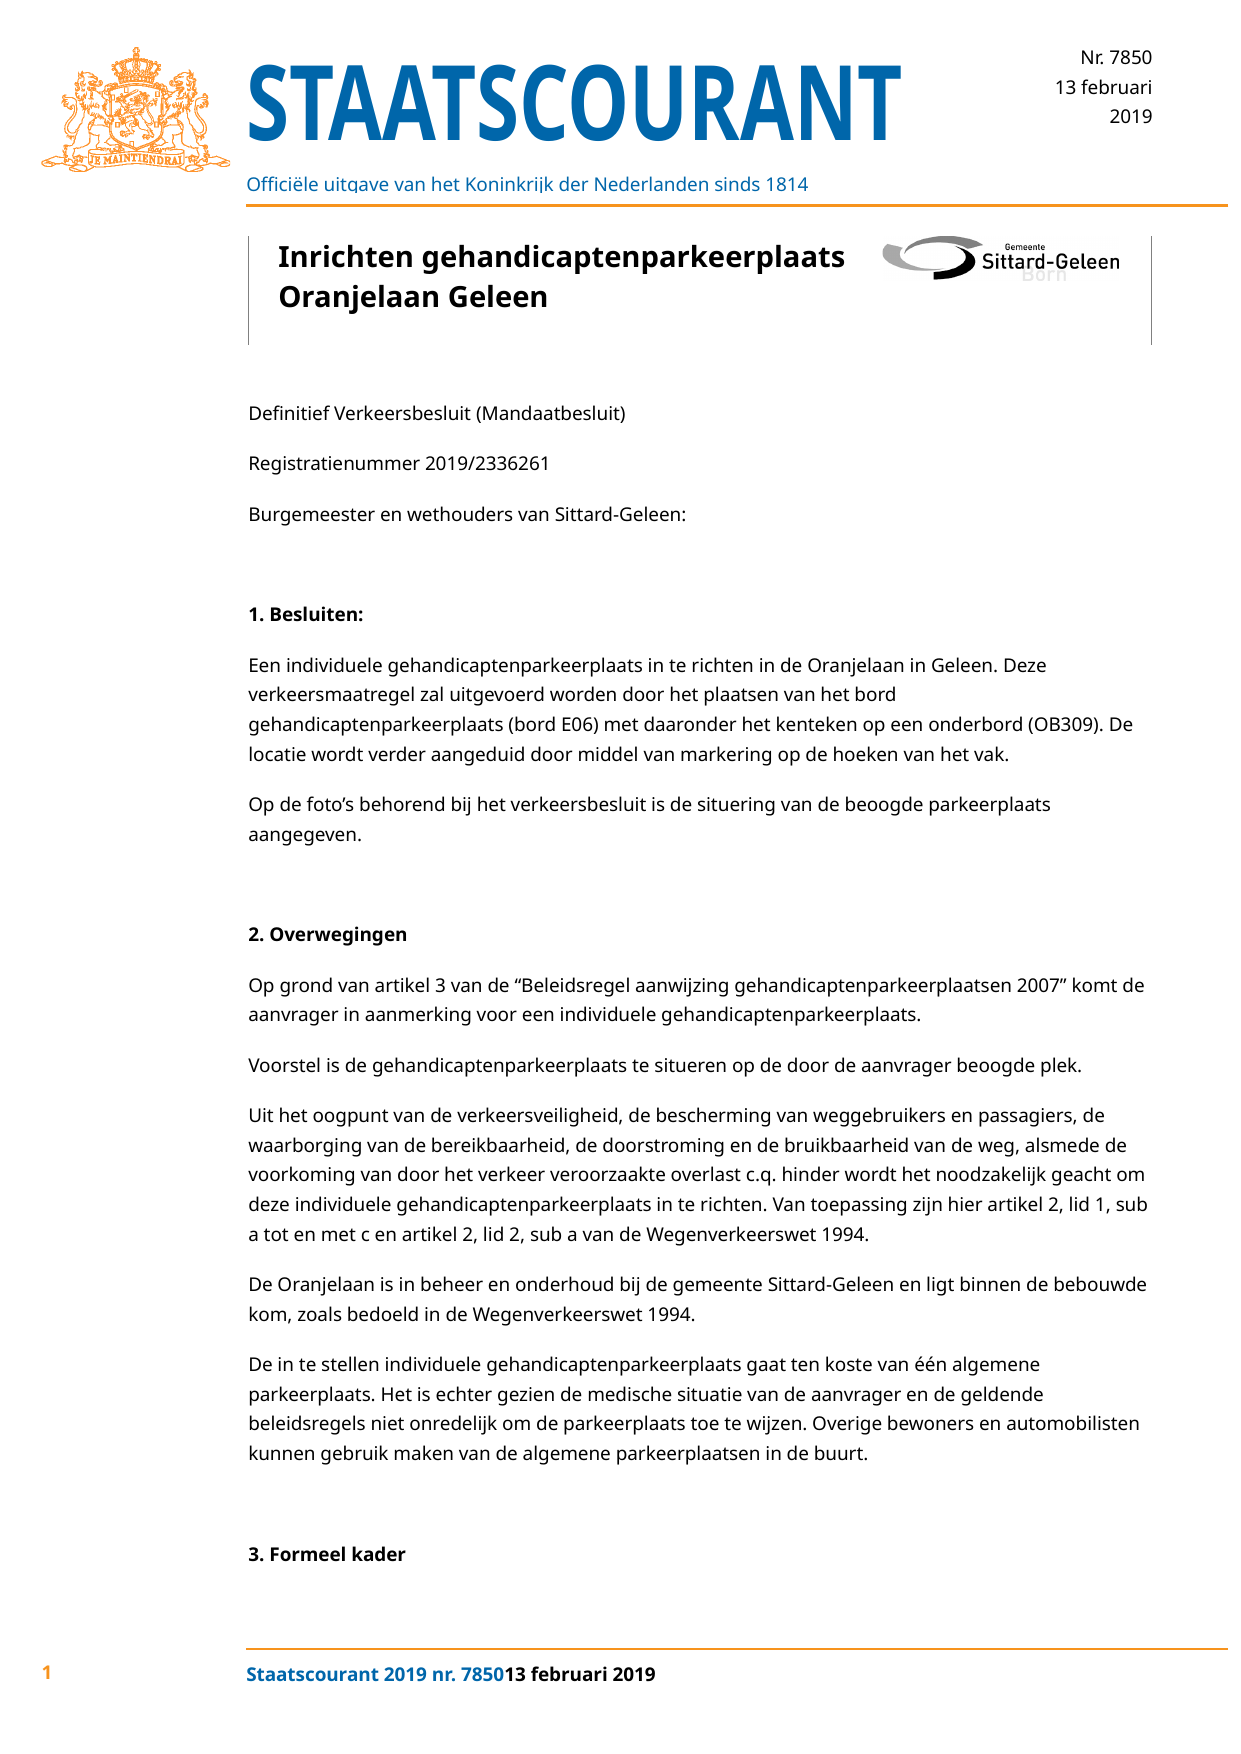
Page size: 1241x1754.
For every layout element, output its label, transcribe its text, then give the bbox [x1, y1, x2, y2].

text De in te stellen individuele gehandicaptenparkeerplaats gaat ten koste van één algemene parkeerplaats. Het is echter gezien de medische situatie van de aanvrager en de geldende beleidsregels niet onredelijk om de parkeerplaats toe te wijzen. Overige bewoners en automobilisten kunnen gebruik maken van de algemene parkeerplaatsen in de buurt. [248, 1351, 1152, 1466]
text Op grond van artikel 3 van de “Beleidsregel aanwijzing gehandicaptenparkeerplaatsen 2007” komt de aanvrager in aanmerking voor een individuele gehandicaptenparkeerplaats. [248, 972, 1152, 1027]
text De Oranjelaan is in beheer en onderhoud bij de gemeente Sittard-Geleen en ligt binnen de bebouwde kom, zoals bedoeld in de Wegenverkeerswet 1994. [248, 1271, 1152, 1327]
text Burgemeester en wethouders van Sittard-Geleen: [248, 501, 1152, 527]
text Registratienummer 2019/2336261 [248, 450, 1152, 476]
table_header Inrichten gehandicaptenparkeerplaats Oranjelaan Geleen [249, 236, 850, 345]
picture [41, 47, 231, 172]
text 2. Overwegingen [248, 922, 1152, 947]
text Definitief Verkeersbesluit (Mandaatbesluit) [248, 400, 1152, 426]
text 3. Formeel kader [248, 1541, 1152, 1567]
picture [882, 236, 1119, 281]
text Voorstel is de gehandicaptenparkeerplaats te situeren op de door de aanvrager beoogde plek. [248, 1052, 1152, 1078]
text 1. Besluiten: [248, 602, 1152, 627]
text Een individuele gehandicaptenparkeerplaats in te richten in de Oranjelaan in Geleen. Deze verkeersmaatregel zal uitgevoerd worden door het plaatsen van het bord gehandicaptenparkeerplaats (bord E06) met daaronder het kenteken op een onderbord (OB309). De locatie wordt verder aangeduid door middel van markering op de hoeken van het vak. [248, 652, 1152, 767]
text Op de foto’s behorend bij het verkeersbesluit is de situering van de beoogde parkeerplaats aangegeven. [248, 791, 1152, 847]
text Uit het oogpunt van de verkeersveiligheid, de bescherming van weggebruikers en passagiers, de waarborging van de bereikbaarheid, de doorstroming en de bruikbaarheid van de weg, alsmede de voorkoming van door het verkeer veroorzaakte overlast c.q. hinder wordt het noodzakelijk geacht om deze individuele gehandicaptenparkeerplaats in te richten. Van toepassing zijn hier artikel 2, lid 1, sub a tot en met c en artikel 2, lid 2, sub a van de Wegenverkeerswet 1994. [248, 1102, 1152, 1247]
table_header [850, 236, 1151, 345]
